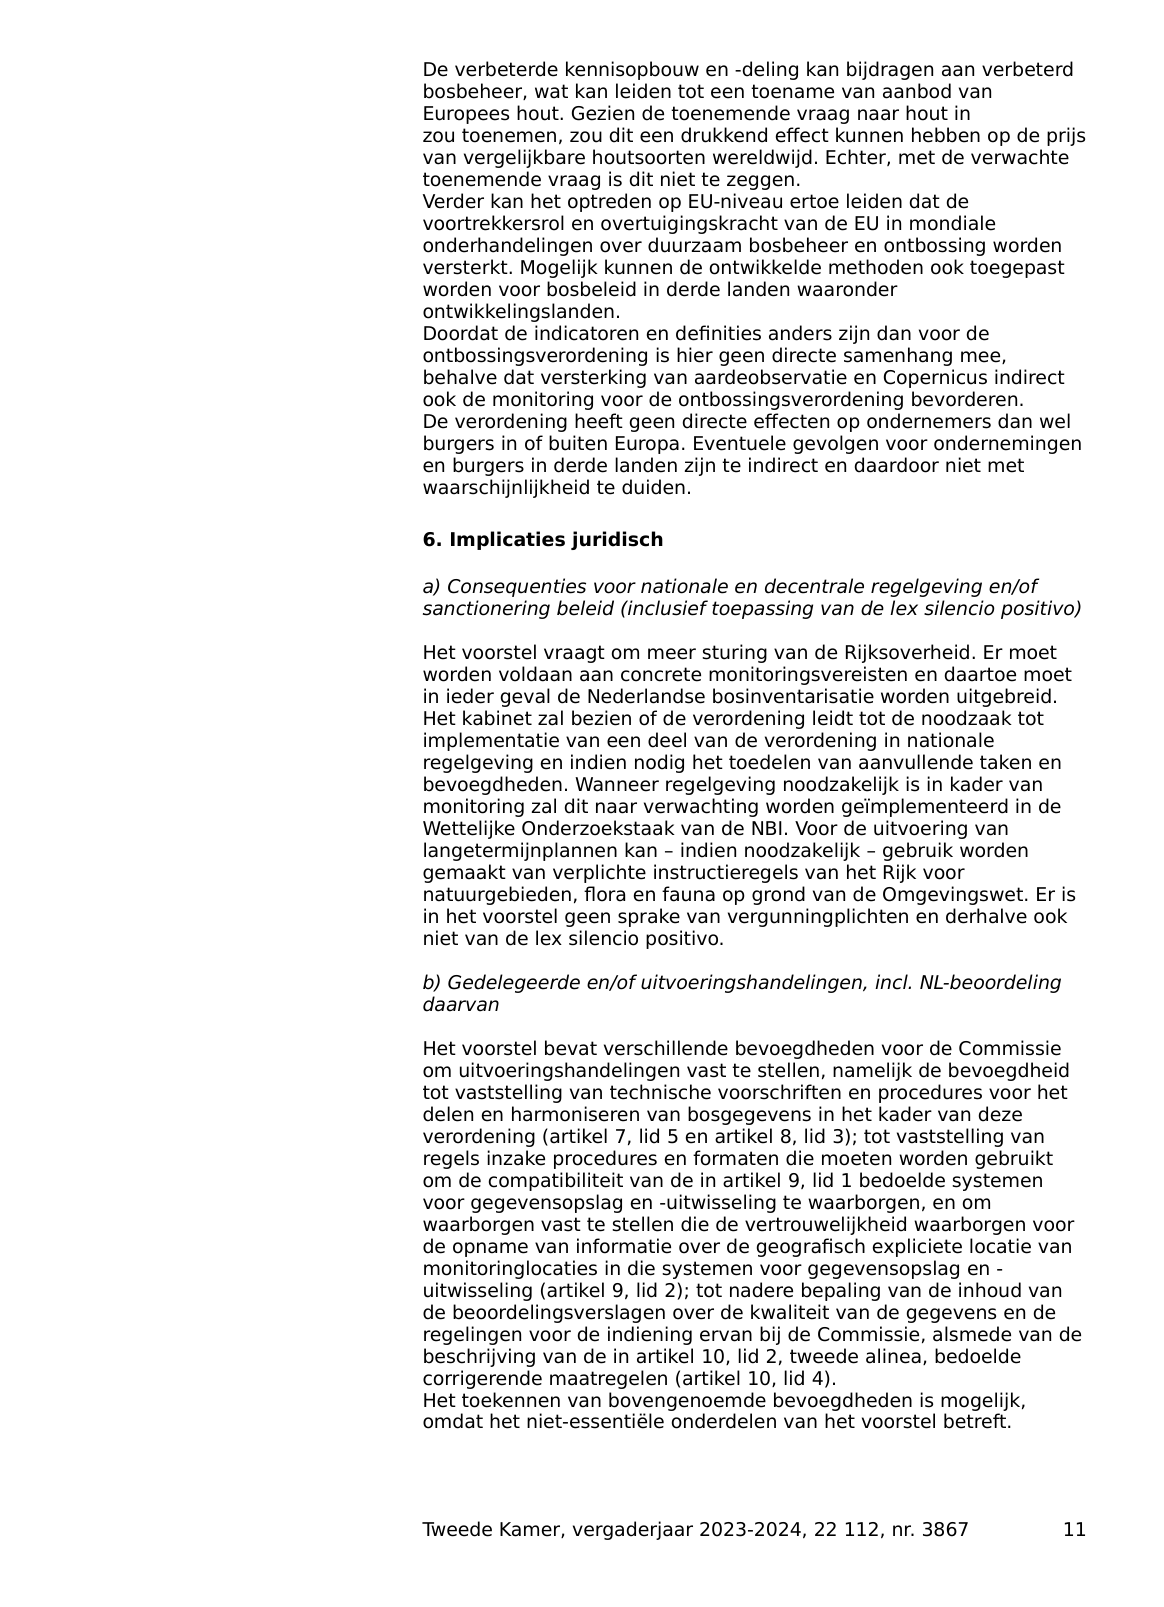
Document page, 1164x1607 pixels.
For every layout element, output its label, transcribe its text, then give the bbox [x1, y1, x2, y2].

text Verder kan het optreden op EU-niveau ertoe leiden dat de voortrekkersrol en overtuigingskracht van de EU in mondiale onderhandelingen over duurzaam bosbeheer en ontbossing worden versterkt. Mogelijk kunnen de ontwikkelde methoden ook toegepast worden voor bosbeleid in derde landen waaronder ontwikkelingslanden. [422, 191, 1087, 323]
text Het toekennen van bovengenoemde bevoegdheden is mogelijk, omdat het niet-essentiële onderdelen van het voorstel betreft. [422, 1389, 1087, 1433]
subtitle b) Gedelegeerde en/of uitvoeringshandelingen, incl. NL-beoordeling daarvan [422, 972, 1087, 1016]
text Het voorstel vraagt om meer sturing van de Rijksoverheid. Er moet worden voldaan aan concrete monitoringsvereisten en daartoe moet in ieder geval de Nederlandse bosinventarisatie worden uitgebreid. Het kabinet zal bezien of de verordening leidt tot de noodzaak tot implementatie van een deel van de verordening in nationale regelgeving en indien nodig het toedelen van aanvullende taken en bevoegdheden. Wanneer regelgeving noodzakelijk is in kader van monitoring zal dit naar verwachting worden geïmplementeerd in de Wettelijke Onderzoekstaak van de NBI. Voor de uitvoering van langetermijnplannen kan – indien noodzakelijk – gebruik worden gemaakt van verplichte instructieregels van het Rijk voor natuurgebieden, flora en fauna op grond van de Omgevingswet. Er is in het voorstel geen sprake van vergunningplichten en derhalve ook niet van de lex silencio positivo. [422, 642, 1087, 949]
text Doordat de indicatoren en definities anders zijn dan voor de ontbossingsverordening is hier geen directe samenhang mee, behalve dat versterking van aardeobservatie en Copernicus indirect ook de monitoring voor de ontbossingsverordening bevorderen. [422, 323, 1087, 411]
subtitle 6. Implicaties juridisch [422, 529, 1087, 551]
text Het voorstel bevat verschillende bevoegdheden voor de Commissie om uitvoeringshandelingen vast te stellen, namelijk de bevoegdheid tot vaststelling van technische voorschriften en procedures voor het delen en harmoniseren van bosgegevens in het kader van deze verordening (artikel 7, lid 5 en artikel 8, lid 3); tot vaststelling van regels inzake procedures en formaten die moeten worden gebruikt om de compatibiliteit van de in artikel 9, lid 1 bedoelde systemen voor gegevensopslag en -uitwisseling te waarborgen, en om waarborgen vast te stellen die de vertrouwelijkheid waarborgen voor de opname van informatie over de geografisch expliciete locatie van monitoringlocaties in die systemen voor gegevensopslag en -uitwisseling (artikel 9, lid 2); tot nadere bepaling van de inhoud van de beoordelingsverslagen over de kwaliteit van de gegevens en de regelingen voor de indiening ervan bij de Commissie, alsmede van de beschrijving van de in artikel 10, lid 2, tweede alinea, bedoelde corrigerende maatregelen (artikel 10, lid 4). [422, 1038, 1087, 1389]
subtitle a) Consequenties voor nationale en decentrale regelgeving en/of sanctionering beleid (inclusief toepassing van de lex silencio positivo) [422, 576, 1087, 619]
text De verordening heeft geen directe effecten op ondernemers dan wel burgers in of buiten Europa. Eventuele gevolgen voor ondernemingen en burgers in derde landen zijn te indirect en daardoor niet met waarschijnlijkheid te duiden. [422, 411, 1087, 499]
text De verbeterde kennisopbouw en -deling kan bijdragen aan verbeterd bosbeheer, wat kan leiden tot een toename van aanbod van Europees hout. Gezien de toenemende vraag naar hout in [422, 59, 1087, 125]
text zou toenemen, zou dit een drukkend effect kunnen hebben op de prijs van vergelijkbare houtsoorten wereldwijd. Echter, met de verwachte toenemende vraag is dit niet te zeggen. [422, 125, 1087, 191]
